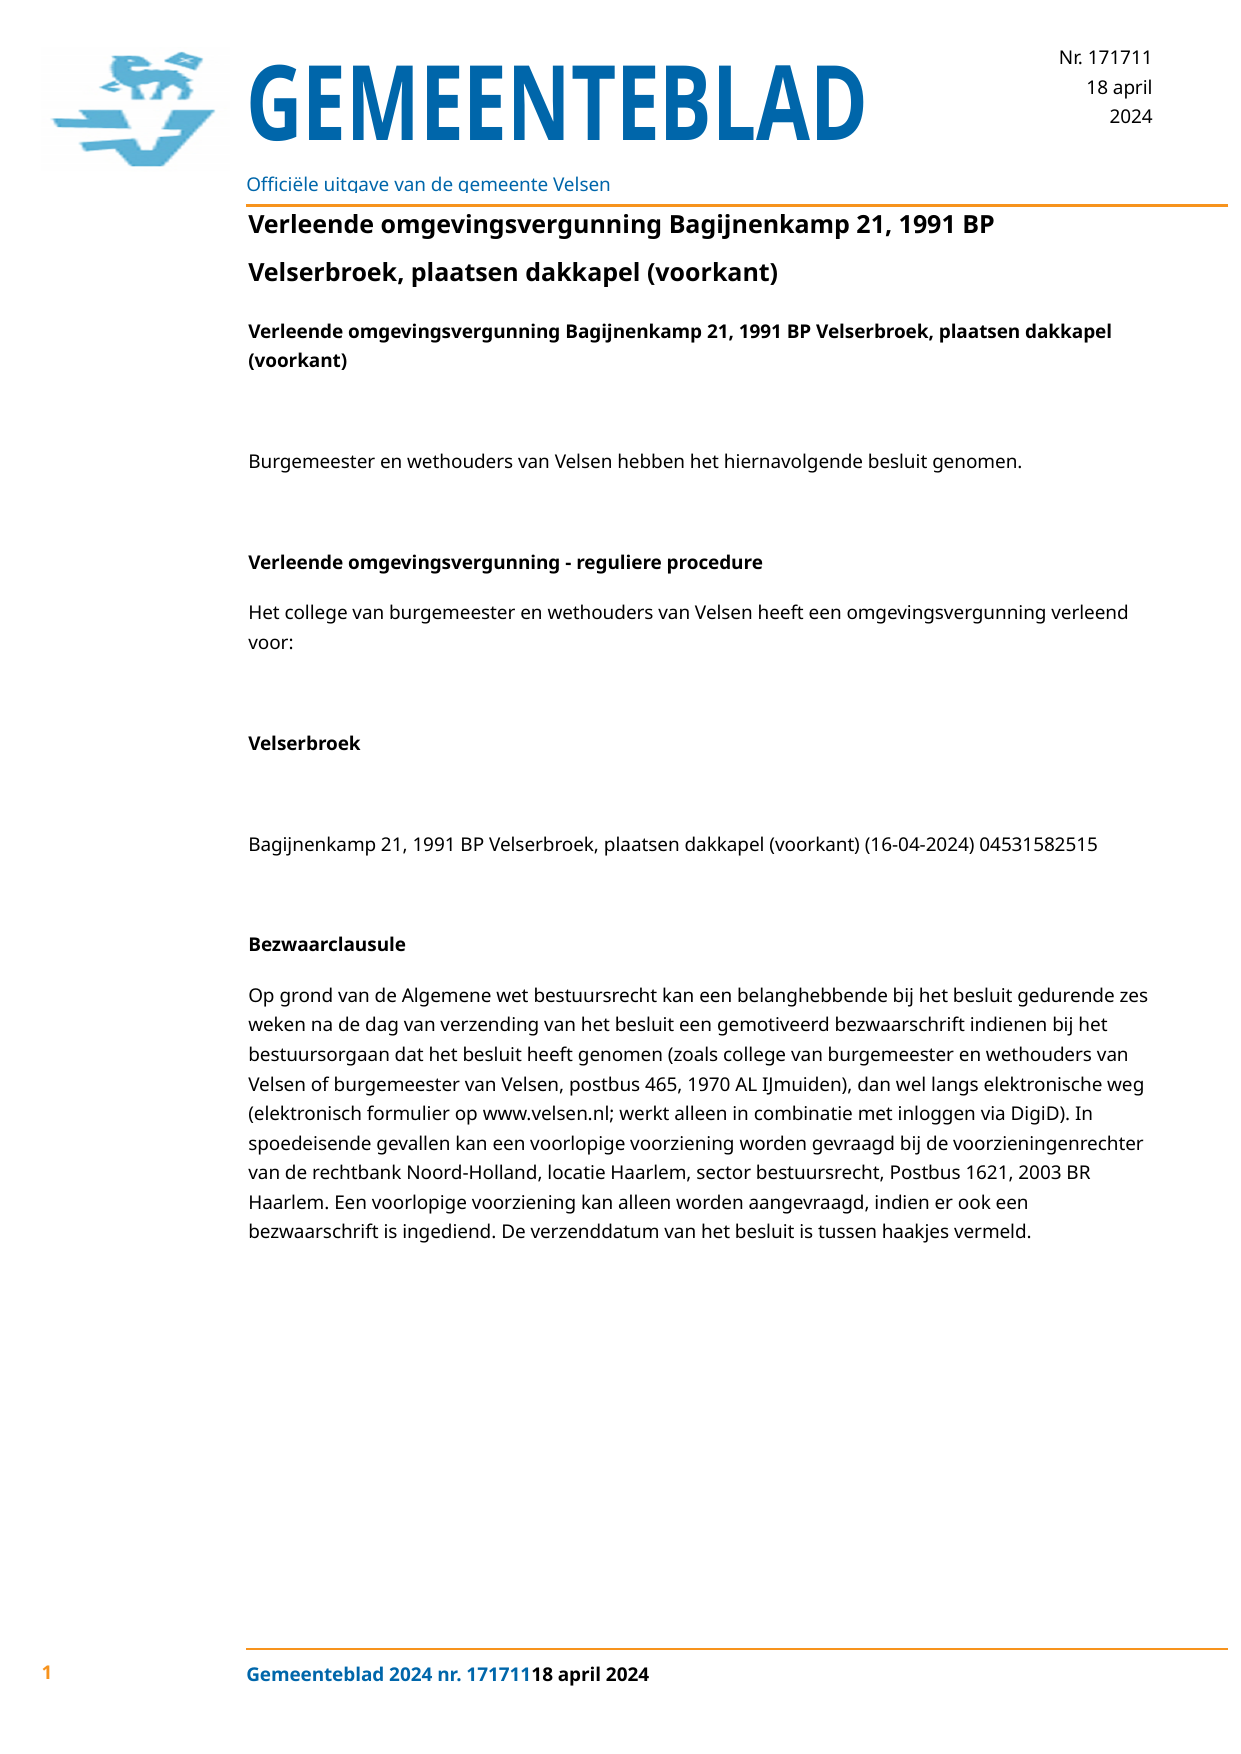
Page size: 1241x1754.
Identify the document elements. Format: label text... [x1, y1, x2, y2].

text Burgemeester en wethouders van Velsen hebben het hiernavolgende besluit genomen. [248, 448, 1152, 474]
text Bezwaarclausule [248, 932, 1152, 957]
text Verleende omgevingsvergunning Bagijnenkamp 21, 1991 BP Velserbroek, plaatsen dakkapel (voorkant) [248, 318, 1152, 373]
picture [41, 47, 231, 172]
text Verleende omgevingsvergunning - reguliere procedure [248, 549, 1152, 575]
text Bagijnenkamp 21, 1991 BP Velserbroek, plaatsen dakkapel (voorkant) (16-04-2024) 04531582515 [248, 831, 1152, 857]
text Op grond van de Algemene wet bestuursrecht kan een belanghebbende bij het besluit gedurende zes weken na de dag van verzending van het besluit een gemotiveerd bezwaarschrift indienen bij het bestuursorgaan dat het besluit heeft genomen (zoals college van burgemeester en wethouders van Velsen of burgemeester van Velsen, postbus 465, 1970 AL IJmuiden), dan wel langs elektronische weg (elektronisch formulier op www.velsen.nl; werkt alleen in combinatie met inloggen via DigiD). In spoedeisende gevallen kan een voorlopige voorziening worden gevraagd bij de voorzieningenrechter van de rechtbank Noord-Holland, locatie Haarlem, sector bestuursrecht, Postbus 1621, 2003 BR Haarlem. Een voorlopige voorziening kan alleen worden aangevraagd, indien er ook een bezwaarschrift is ingediend. De verzenddatum van het besluit is tussen haakjes vermeld. [248, 982, 1152, 1244]
text Velserbroek [248, 730, 1152, 756]
text Verleende omgevingsvergunning Bagijnenkamp 21, 1991 BP Velserbroek, plaatsen dakkapel (voorkant) [248, 207, 1152, 288]
text Het college van burgemeester en wethouders van Velsen heeft een omgevingsvergunning verleend voor: [248, 599, 1152, 655]
